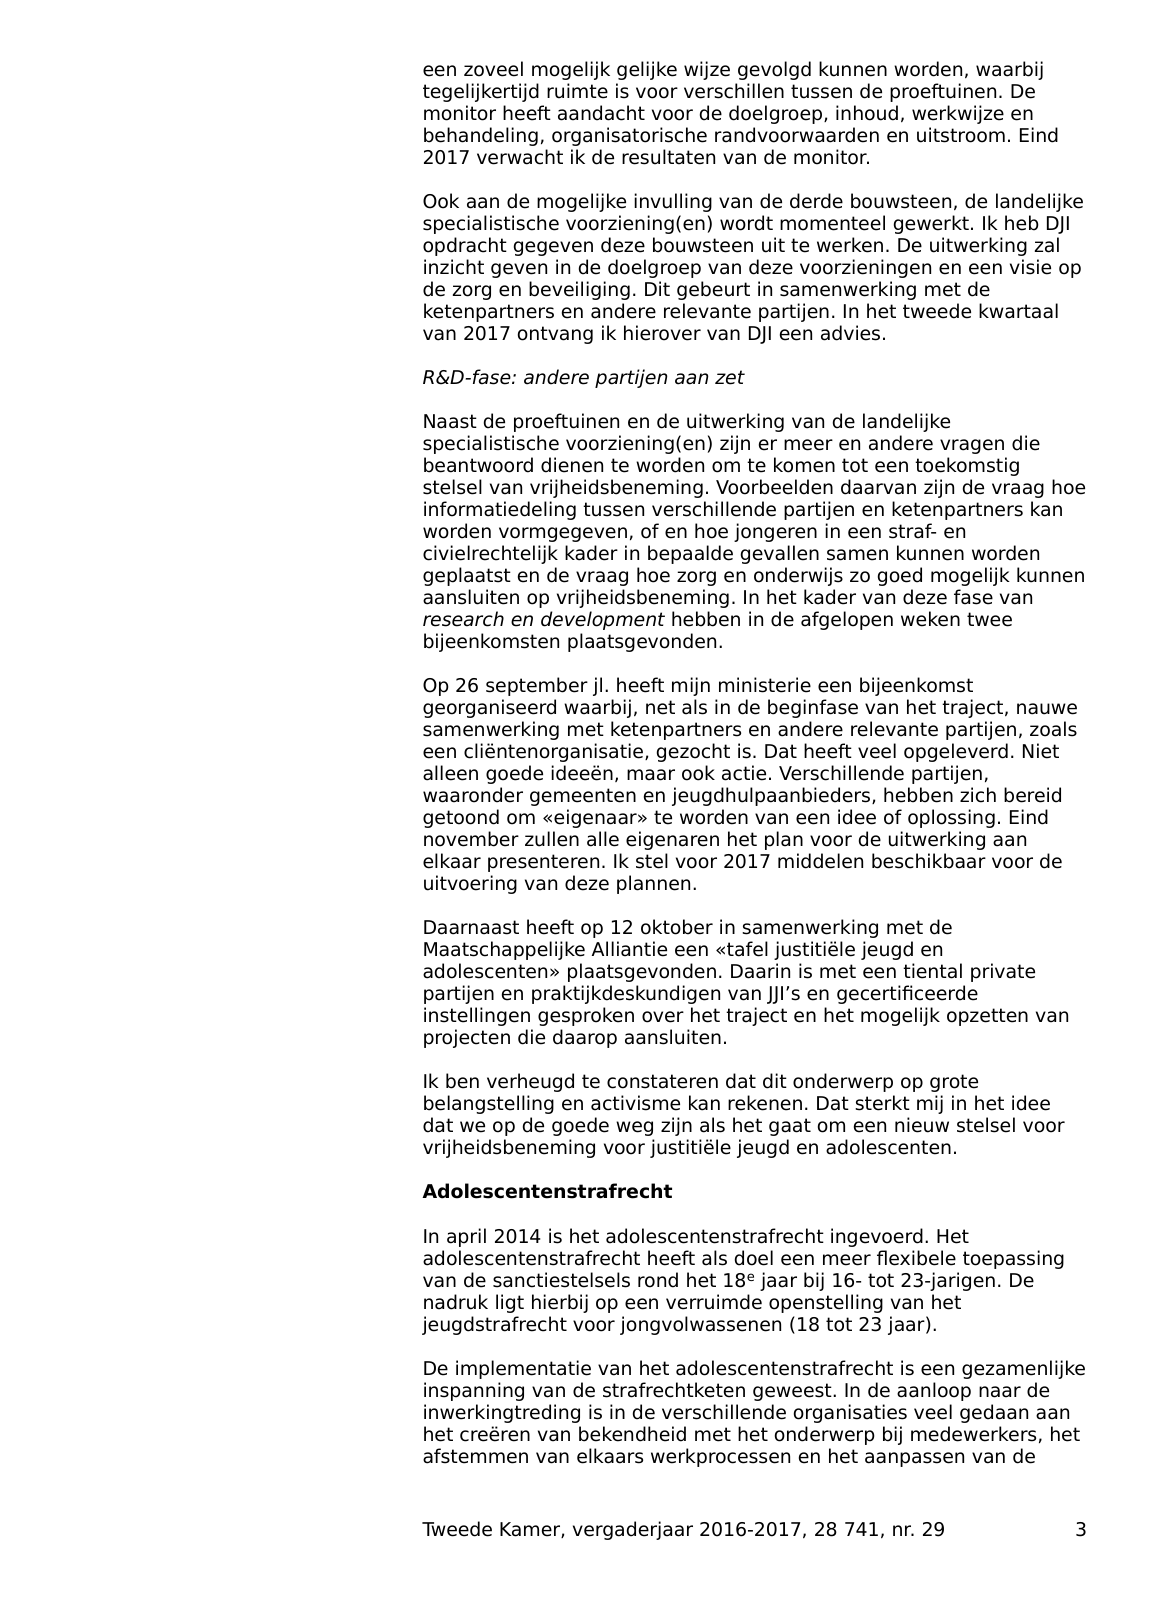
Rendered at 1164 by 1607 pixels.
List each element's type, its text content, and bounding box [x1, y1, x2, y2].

text In april 2014 is het adolescentenstrafrecht ingevoerd. Het adolescentenstrafrecht heeft als doel een meer flexibele toepassing van de sanctiestelsels rond het 18e jaar bij 16- tot 23-jarigen. De nadruk ligt hierbij op een verruimde openstelling van het jeugdstrafrecht voor jongvolwassenen (18 tot 23 jaar). [422, 1226, 1087, 1336]
text Ook aan de mogelijke invulling van de derde bouwsteen, de landelijke specialistische voorziening(en) wordt momenteel gewerkt. Ik heb DJI opdracht gegeven deze bouwsteen uit te werken. De uitwerking zal inzicht geven in de doelgroep van deze voorzieningen en een visie op de zorg en beveiliging. Dit gebeurt in samenwerking met de ketenpartners en andere relevante partijen. In het tweede kwartaal van 2017 ontvang ik hierover van DJI een advies. [422, 191, 1087, 345]
text Ik ben verheugd te constateren dat dit onderwerp op grote belangstelling en activisme kan rekenen. Dat sterkt mij in het idee dat we op de goede weg zijn als het gaat om een nieuw stelsel voor vrijheidsbeneming voor justitiële jeugd en adolescenten. [422, 1071, 1087, 1159]
text Op 26 september jl. heeft mijn ministerie een bijeenkomst georganiseerd waarbij, net als in de beginfase van het traject, nauwe samenwerking met ketenpartners en andere relevante partijen, zoals een cliëntenorganisatie, gezocht is. Dat heeft veel opgeleverd. Niet alleen goede ideeën, maar ook actie. Verschillende partijen, waaronder gemeenten en jeugdhulpaanbieders, hebben zich bereid getoond om «eigenaar» te worden van een idee of oplossing. Eind november zullen alle eigenaren het plan voor de uitwerking aan elkaar presenteren. Ik stel voor 2017 middelen beschikbaar voor de uitvoering van deze plannen. [422, 675, 1087, 895]
subtitle R&D-fase: andere partijen aan zet [422, 367, 1087, 389]
text een zoveel mogelijk gelijke wijze gevolgd kunnen worden, waarbij tegelijkertijd ruimte is voor verschillen tussen de proeftuinen. De monitor heeft aandacht voor de doelgroep, inhoud, werkwijze en behandeling, organisatorische randvoorwaarden en uitstroom. Eind 2017 verwacht ik de resultaten van de monitor. [422, 59, 1087, 169]
text Naast de proeftuinen en de uitwerking van de landelijke specialistische voorziening(en) zijn er meer en andere vragen die beantwoord dienen te worden om te komen tot een toekomstig stelsel van vrijheidsbeneming. Voorbeelden daarvan zijn de vraag hoe informatiedeling tussen verschillende partijen en ketenpartners kan worden vormgegeven, of en hoe jongeren in een straf- en civielrechtelijk kader in bepaalde gevallen samen kunnen worden geplaatst en de vraag hoe zorg en onderwijs zo goed mogelijk kunnen aansluiten op vrijheidsbeneming. In het kader van deze fase van research en development hebben in de afgelopen weken twee bijeenkomsten plaatsgevonden. [422, 411, 1087, 653]
subtitle Adolescentenstrafrecht [422, 1181, 1087, 1203]
text Daarnaast heeft op 12 oktober in samenwerking met de Maatschappelijke Alliantie een «tafel justitiële jeugd en adolescenten» plaatsgevonden. Daarin is met een tiental private partijen en praktijkdeskundigen van JJI’s en gecertificeerde instellingen gesproken over het traject en het mogelijk opzetten van projecten die daarop aansluiten. [422, 917, 1087, 1049]
text De implementatie van het adolescentenstrafrecht is een gezamenlijke inspanning van de strafrechtketen geweest. In de aanloop naar de inwerkingtreding is in de verschillende organisaties veel gedaan aan het creëren van bekendheid met het onderwerp bij medewerkers, het afstemmen van elkaars werkprocessen en het aanpassen van de [422, 1358, 1087, 1468]
